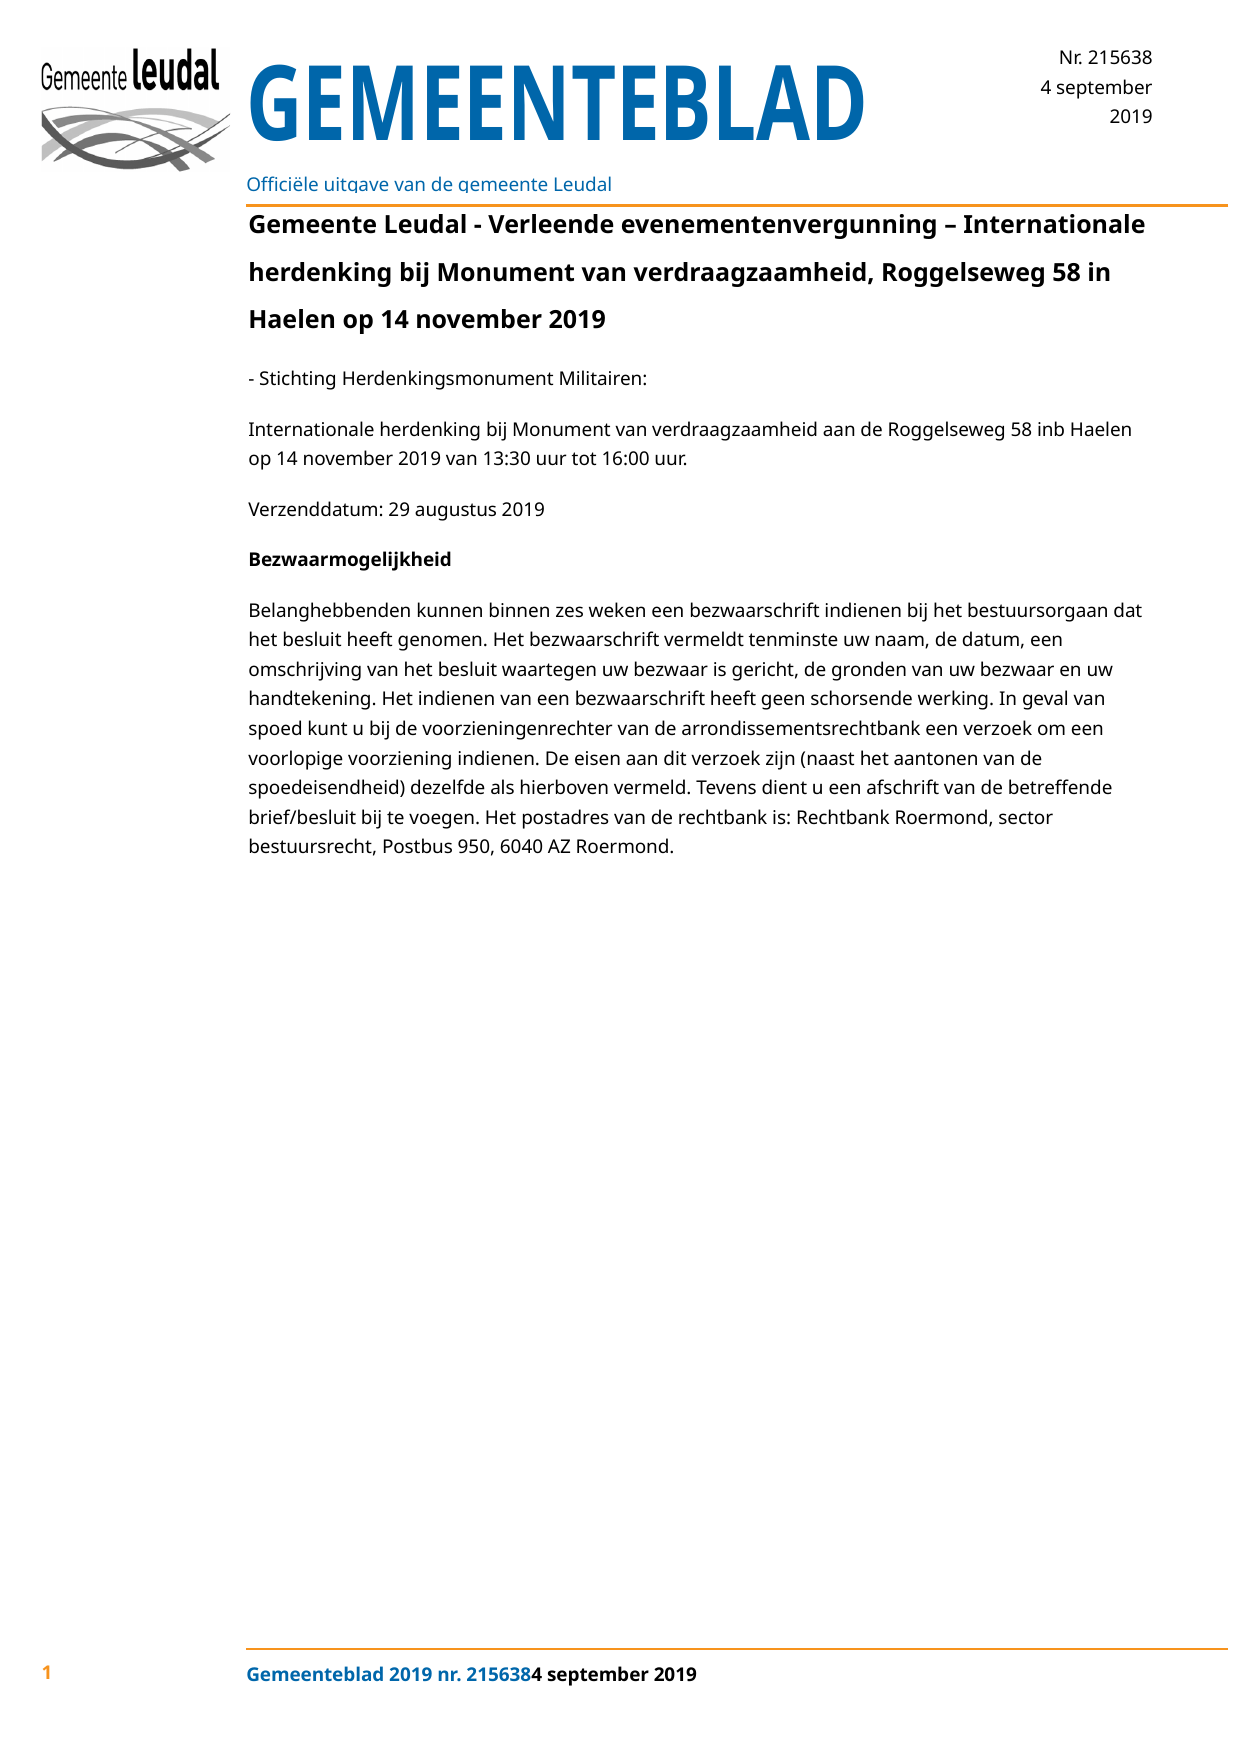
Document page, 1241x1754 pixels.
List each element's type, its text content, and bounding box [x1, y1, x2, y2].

text Bezwaarmogelijkheid [248, 546, 1152, 572]
text Belanghebbenden kunnen binnen zes weken een bezwaarschrift indienen bij het bestuursorgaan dat het besluit heeft genomen. Het bezwaarschrift vermeldt tenminste uw naam, de datum, een omschrijving van het besluit waartegen uw bezwaar is gericht, de gronden van uw bezwaar en uw handtekening. Het indienen van een bezwaarschrift heeft geen schorsende werking. In geval van spoed kunt u bij de voorzieningenrechter van de arrondissementsrechtbank een verzoek om een voorlopige voorziening indienen. De eisen aan dit verzoek zijn (naast het aantonen van de spoedeisendheid) dezelfde als hierboven vermeld. Tevens dient u een afschrift van de betreffende brief/besluit bij te voegen. Het postadres van de rechtbank is: Rechtbank Roermond, sector bestuursrecht, Postbus 950, 6040 AZ Roermond. [248, 597, 1152, 859]
text - Stichting Herdenkingsmonument Militairen: [248, 366, 1152, 391]
text Internationale herdenking bij Monument van verdraagzaamheid aan de Roggelseweg 58 inb Haelen op 14 november 2019 van 13:30 uur tot 16:00 uur. [248, 416, 1152, 471]
text Gemeente Leudal - Verleende evenementenvergunning – Internationale herdenking bij Monument van verdraagzaamheid, Roggelseweg 58 in Haelen op 14 november 2019 [248, 207, 1152, 336]
picture [41, 47, 231, 172]
text Verzenddatum: 29 augustus 2019 [248, 496, 1152, 522]
